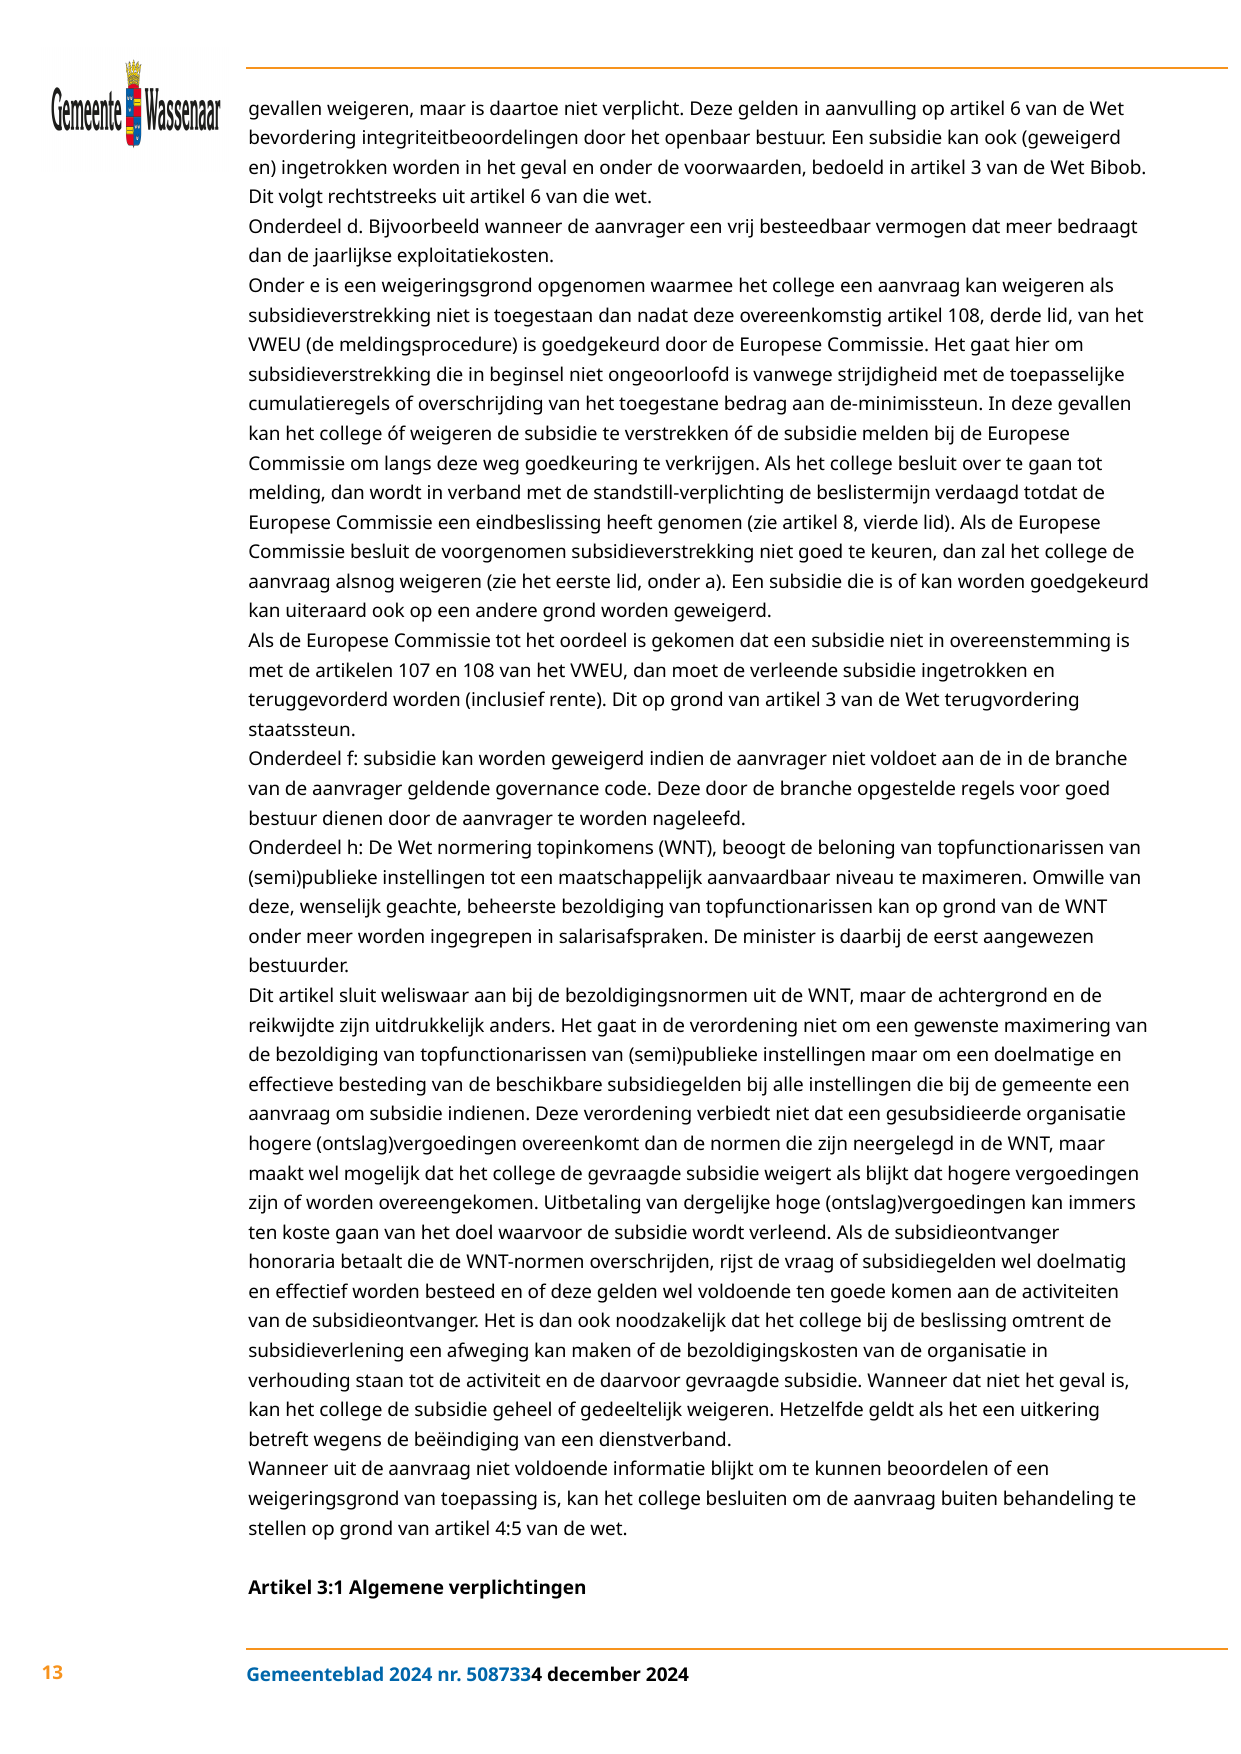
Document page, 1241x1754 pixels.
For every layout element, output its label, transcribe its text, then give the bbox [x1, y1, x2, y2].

text Als de Europese Commissie tot het oordeel is gekomen dat een subsidie niet in overeenstemming is met de artikelen 107 en 108 van het VWEU, dan moet de verleende subsidie ingetrokken en teruggevorderd worden (inclusief rente). Dit op grond van artikel 3 van de Wet terugvordering staatssteun. [248, 627, 1152, 742]
text Onderdeel h: De Wet normering topinkomens (WNT), beoogt de beloning van topfunctionarissen van (semi)publieke instellingen tot een maatschappelijk aanvaardbaar niveau te maximeren. Omwille van deze, wenselijk geachte, beheerste bezoldiging van topfunctionarissen kan op grond van de WNT onder meer worden ingegrepen in salarisafspraken. De minister is daarbij de eerst aangewezen bestuurder. [248, 834, 1152, 978]
text Onderdeel d. Bijvoorbeeld wanneer de aanvrager een vrij besteedbaar vermogen dat meer bedraagt dan de jaarlijkse exploitatiekosten. [248, 213, 1152, 268]
text Onderdeel f: subsidie kan worden geweigerd indien de aanvrager niet voldoet aan de in de branche van de aanvrager geldende governance code. Deze door de branche opgestelde regels voor goed bestuur dienen door de aanvrager te worden nageleefd. [248, 746, 1152, 831]
text Artikel 3:1 Algemene verplichtingen [248, 1574, 1152, 1600]
text Onder e is een weigeringsgrond opgenomen waarmee het college een aanvraag kan weigeren als subsidieverstrekking niet is toegestaan dan nadat deze overeenkomstig artikel 108, derde lid, van het VWEU (de meldingsprocedure) is goedgekeurd door de Europese Commissie. Het gaat hier om subsidieverstrekking die in beginsel niet ongeoorloofd is vanwege strijdigheid met de toepasselijke cumulatieregels of overschrijding van het toegestane bedrag aan de-minimissteun. In deze gevallen kan het college óf weigeren de subsidie te verstrekken óf de subsidie melden bij de Europese Commissie om langs deze weg goedkeuring te verkrijgen. Als het college besluit over te gaan tot melding, dan wordt in verband met de standstill-verplichting de beslistermijn verdaagd totdat de Europese Commissie een eindbeslissing heeft genomen (zie artikel 8, vierde lid). Als de Europese Commissie besluit de voorgenomen subsidieverstrekking niet goed te keuren, dan zal het college de aanvraag alsnog weigeren (zie het eerste lid, onder a). Een subsidie die is of kan worden goedgekeurd kan uiteraard ook op een andere grond worden geweigerd. [248, 272, 1152, 623]
text gevallen weigeren, maar is daartoe niet verplicht. Deze gelden in aanvulling op artikel 6 van de Wet bevordering integriteitbeoordelingen door het openbaar bestuur. Een subsidie kan ook (geweigerd en) ingetrokken worden in het geval en onder de voorwaarden, bedoeld in artikel 3 van de Wet Bibob. Dit volgt rechtstreeks uit artikel 6 van die wet. [248, 95, 1152, 209]
text Dit artikel sluit weliswaar aan bij de bezoldigingsnormen uit de WNT, maar de achtergrond en de reikwijdte zijn uitdrukkelijk anders. Het gaat in de verordening niet om een gewenste maximering van de bezoldiging van topfunctionarissen van (semi)publieke instellingen maar om een doelmatige en effectieve besteding van de beschikbare subsidiegelden bij alle instellingen die bij de gemeente een aanvraag om subsidie indienen. Deze verordening verbiedt niet dat een gesubsidieerde organisatie hogere (ontslag)vergoedingen overeenkomt dan de normen die zijn neergelegd in de WNT, maar maakt wel mogelijk dat het college de gevraagde subsidie weigert als blijkt dat hogere vergoedingen zijn of worden overeengekomen. Uitbetaling van dergelijke hoge (ontslag)vergoedingen kan immers ten koste gaan van het doel waarvoor de subsidie wordt verleend. Als de subsidieontvanger honoraria betaalt die de WNT-normen overschrijden, rijst de vraag of subsidiegelden wel doelmatig en effectief worden besteed en of deze gelden wel voldoende ten goede komen aan de activiteiten van de subsidieontvanger. Het is dan ook noodzakelijk dat het college bij de beslissing omtrent de subsidieverlening een afweging kan maken of de bezoldigingskosten van de organisatie in verhouding staan tot de activiteit en de daarvoor gevraagde subsidie. Wanneer dat niet het geval is, kan het college de subsidie geheel of gedeeltelijk weigeren. Hetzelfde geldt als het een uitkering betreft wegens de beëindiging van een dienstverband. [248, 982, 1152, 1452]
picture [41, 47, 231, 172]
text Wanneer uit de aanvraag niet voldoende informatie blijkt om te kunnen beoordelen of een weigeringsgrond van toepassing is, kan het college besluiten om de aanvraag buiten behandeling te stellen op grond van artikel 4:5 van de wet. [248, 1456, 1152, 1541]
